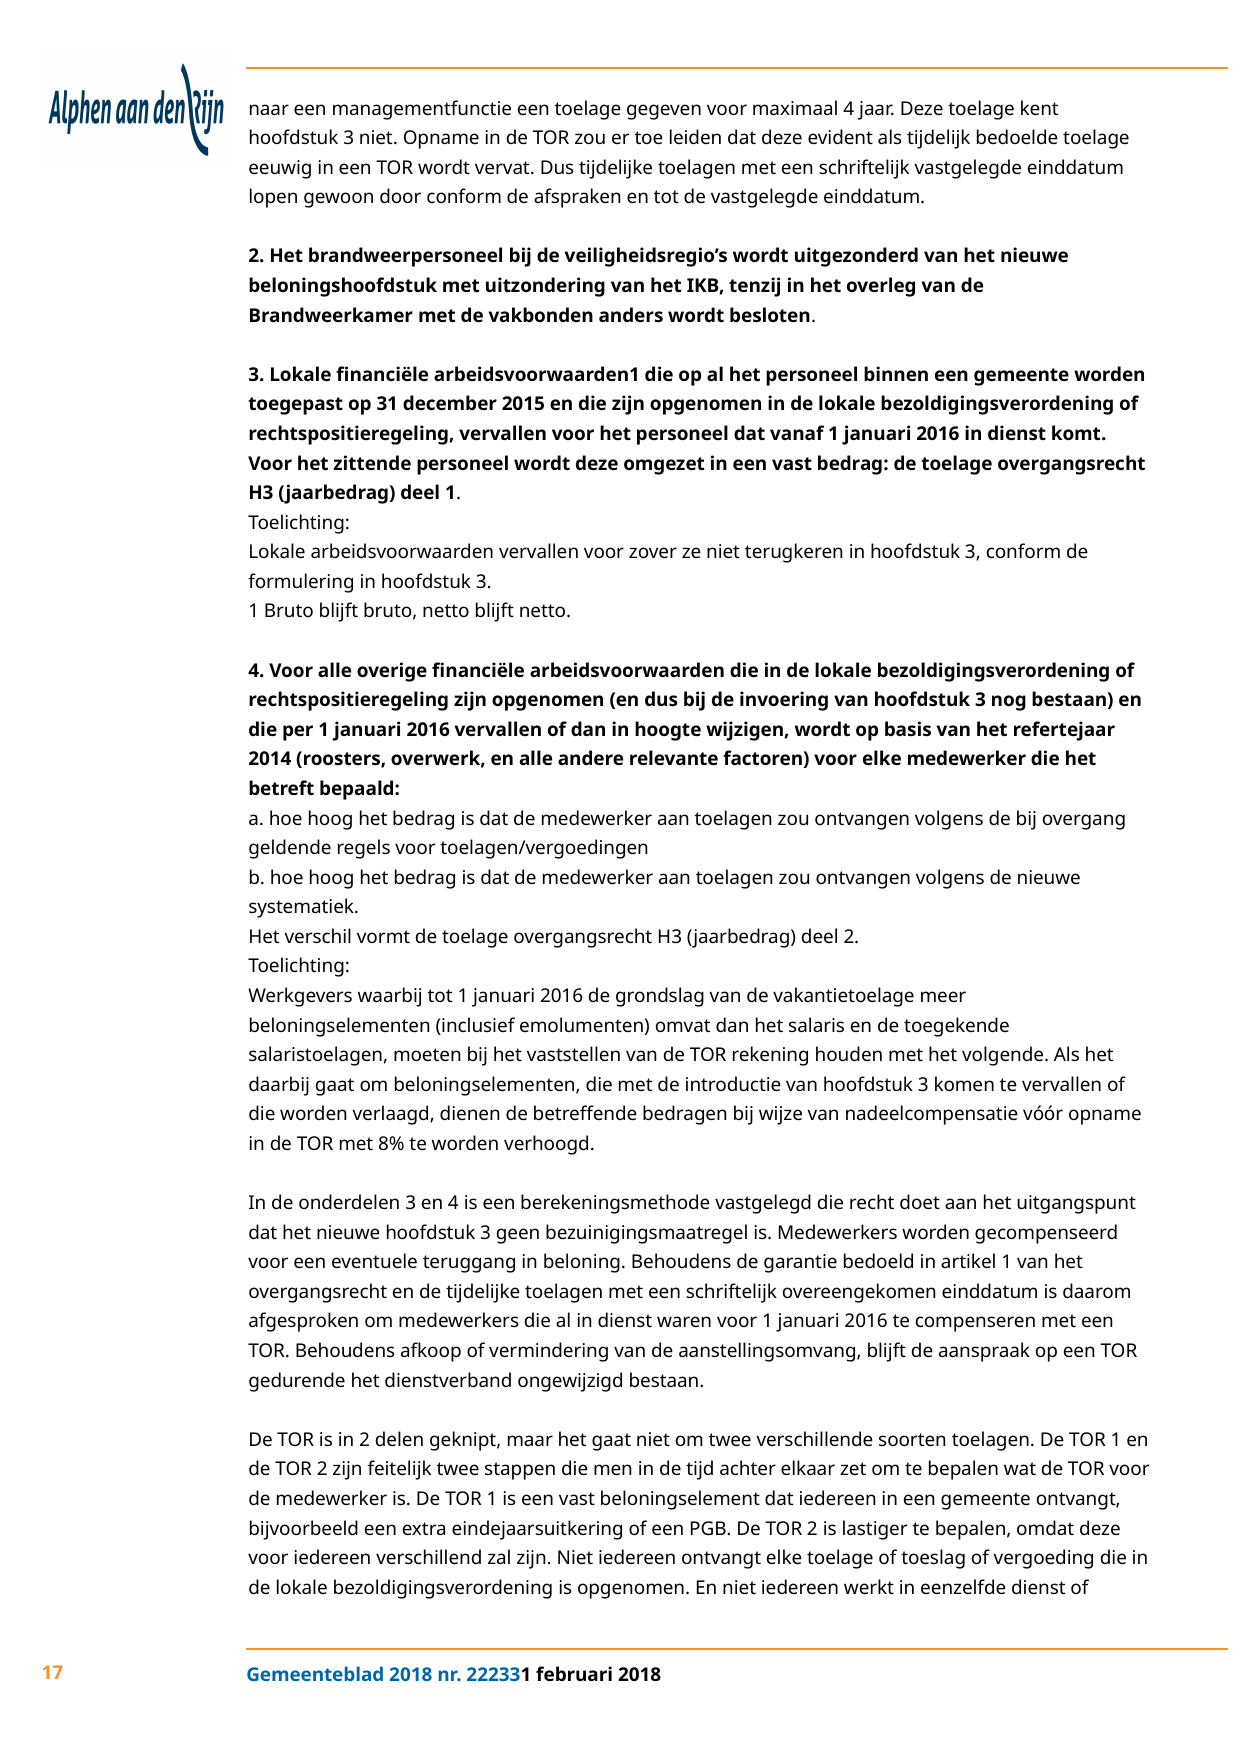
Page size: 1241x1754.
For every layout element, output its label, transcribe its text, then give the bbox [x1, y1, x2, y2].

text In de onderdelen 3 en 4 is een berekeningsmethode vastgelegd die recht doet aan het uitgangspunt dat het nieuwe hoofdstuk 3 geen bezuinigingsmaatregel is. Medewerkers worden gecompenseerd voor een eventuele teruggang in beloning. Behoudens de garantie bedoeld in artikel 1 van het overgangsrecht en de tijdelijke toelagen met een schriftelijk overeengekomen einddatum is daarom afgesproken om medewerkers die al in dienst waren voor 1 januari 2016 te compenseren met een TOR. Behoudens afkoop of vermindering van de aanstellingsomvang, blijft de aanspraak op een TOR gedurende het dienstverband ongewijzigd bestaan. [248, 1189, 1152, 1393]
text De TOR is in 2 delen geknipt, maar het gaat niet om twee verschillende soorten toelagen. De TOR 1 en de TOR 2 zijn feitelijk twee stappen die men in de tijd achter elkaar zet om te bepalen wat de TOR voor de medewerker is. De TOR 1 is een vast beloningselement dat iedereen in een gemeente ontvangt, bijvoorbeeld een extra eindejaarsuitkering of een PGB. De TOR 2 is lastiger te bepalen, omdat deze voor iedereen verschillend zal zijn. Niet iedereen ontvangt elke toelage of toeslag of vergoeding die in de lokale bezoldigingsverordening is opgenomen. En niet iedereen werkt in eenzelfde dienst of [248, 1426, 1152, 1600]
text naar een managementfunctie een toelage gegeven voor maximaal 4 jaar. Deze toelage kent hoofdstuk 3 niet. Opname in de TOR zou er toe leiden dat deze evident als tijdelijk bedoelde toelage eeuwig in een TOR wordt vervat. Dus tijdelijke toelagen met een schriftelijk vastgelegde einddatum lopen gewoon door conform de afspraken en tot de vastgelegde einddatum. [248, 95, 1152, 209]
text Lokale arbeidsvoorwaarden vervallen voor zover ze niet terugkeren in hoofdstuk 3, conform de formulering in hoofdstuk 3. [248, 538, 1152, 594]
text 2. Het brandweerpersoneel bij de veiligheidsregio’s wordt uitgezonderd van het nieuwe beloningshoofdstuk met uitzondering van het IKB, tenzij in het overleg van de Brandweerkamer met de vakbonden anders wordt besloten. [248, 243, 1152, 328]
text 4. Voor alle overige financiële arbeidsvoorwaarden die in de lokale bezoldigingsverordening of rechtspositieregeling zijn opgenomen (en dus bij de invoering van hoofdstuk 3 nog bestaan) en die per 1 januari 2016 vervallen of dan in hoogte wijzigen, wordt op basis van het refertejaar 2014 (roosters, overwerk, en alle andere relevante factoren) voor elke medewerker die het betreft bepaald: [248, 657, 1152, 801]
text 1 Bruto blijft bruto, netto blijft netto. [248, 598, 1152, 623]
text 3. Lokale financiële arbeidsvoorwaarden1 die op al het personeel binnen een gemeente worden toegepast op 31 december 2015 en die zijn opgenomen in de lokale bezoldigingsverordening of rechtspositieregeling, vervallen voor het personeel dat vanaf 1 januari 2016 in dienst komt. Voor het zittende personeel wordt deze omgezet in een vast bedrag: de toelage overgangsrecht H3 (jaarbedrag) deel 1. [248, 361, 1152, 505]
text Het verschil vormt de toelage overgangsrecht H3 (jaarbedrag) deel 2. [248, 923, 1152, 949]
text Toelichting: [248, 953, 1152, 978]
text b. hoe hoog het bedrag is dat de medewerker aan toelagen zou ontvangen volgens de nieuwe systematiek. [248, 864, 1152, 919]
text Toelichting: [248, 509, 1152, 535]
text Werkgevers waarbij tot 1 januari 2016 de grondslag van de vakantietoelage meer beloningselementen (inclusief emolumenten) omvat dan het salaris en de toegekende salaristoelagen, moeten bij het vaststellen van de TOR rekening houden met het volgende. Als het daarbij gaat om beloningselementen, die met de introductie van hoofdstuk 3 komen te vervallen of die worden verlaagd, dienen de betreffende bedragen bij wijze van nadeelcompensatie vóór opname in de TOR met 8% te worden verhoogd. [248, 982, 1152, 1156]
text a. hoe hoog het bedrag is dat de medewerker aan toelagen zou ontvangen volgens de bij overgang geldende regels voor toelagen/vergoedingen [248, 805, 1152, 860]
picture [41, 47, 231, 172]
